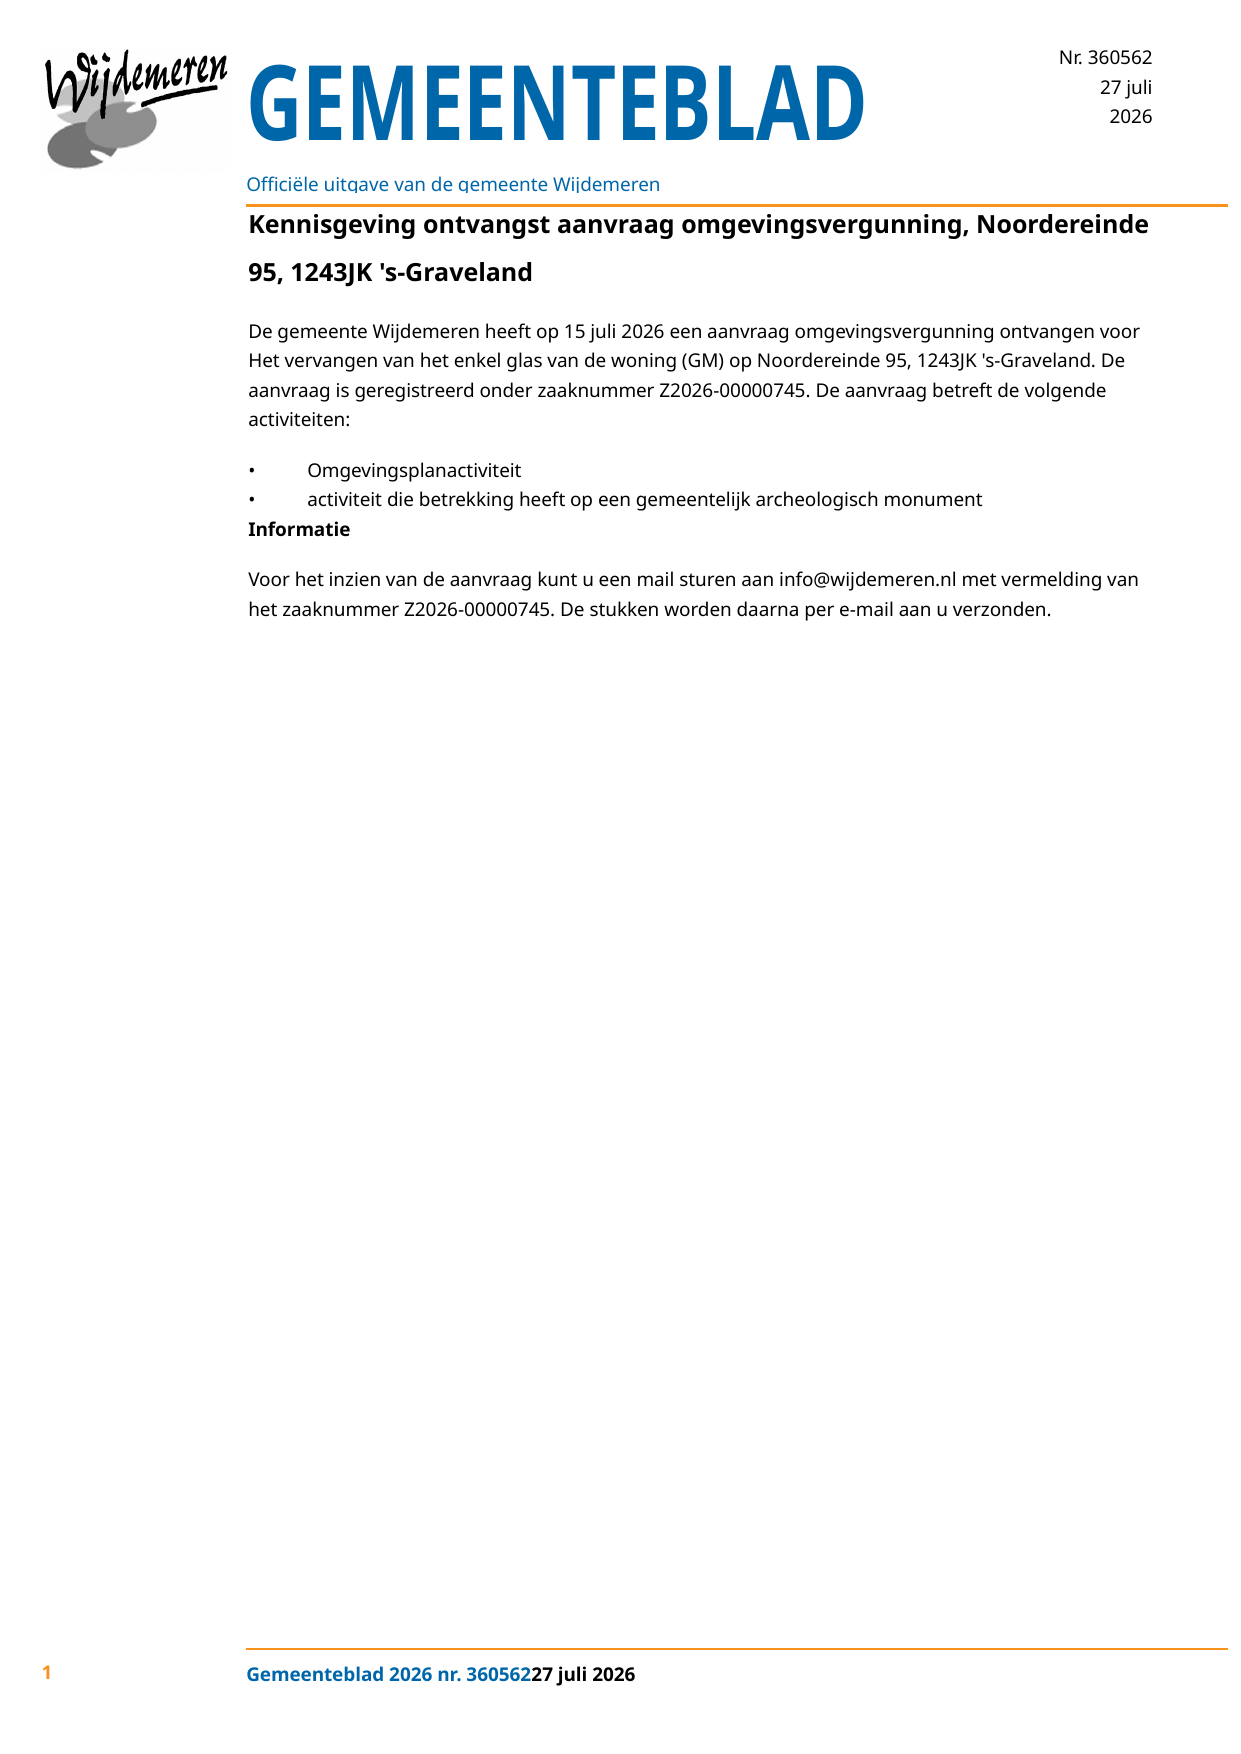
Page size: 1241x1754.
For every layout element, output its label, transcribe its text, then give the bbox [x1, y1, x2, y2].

picture [41, 47, 231, 172]
text De gemeente Wijdemeren heeft op 15 juli 2026 een aanvraag omgevingsvergunning ontvangen voor Het vervangen van het enkel glas van de woning (GM) op Noordereinde 95, 1243JK 's-Graveland. De aanvraag is geregistreerd onder zaaknummer Z2026-00000745. De aanvraag betreft de volgende activiteiten: [248, 318, 1152, 432]
text Kennisgeving ontvangst aanvraag omgevingsvergunning, Noordereinde 95, 1243JK 's-Graveland [248, 207, 1152, 288]
text Voor het inzien van de aanvraag kunt u een mail sturen aan info@wijdemeren.nl met vermelding van het zaaknummer Z2026-00000745. De stukken worden daarna per e-mail aan u verzonden. [248, 567, 1152, 622]
text Informatie [248, 516, 1152, 542]
list activiteit die betrekking heeft op een gemeentelijk archeologisch monument [248, 487, 1152, 512]
list Omgevingsplanactiviteit [248, 457, 1152, 483]
